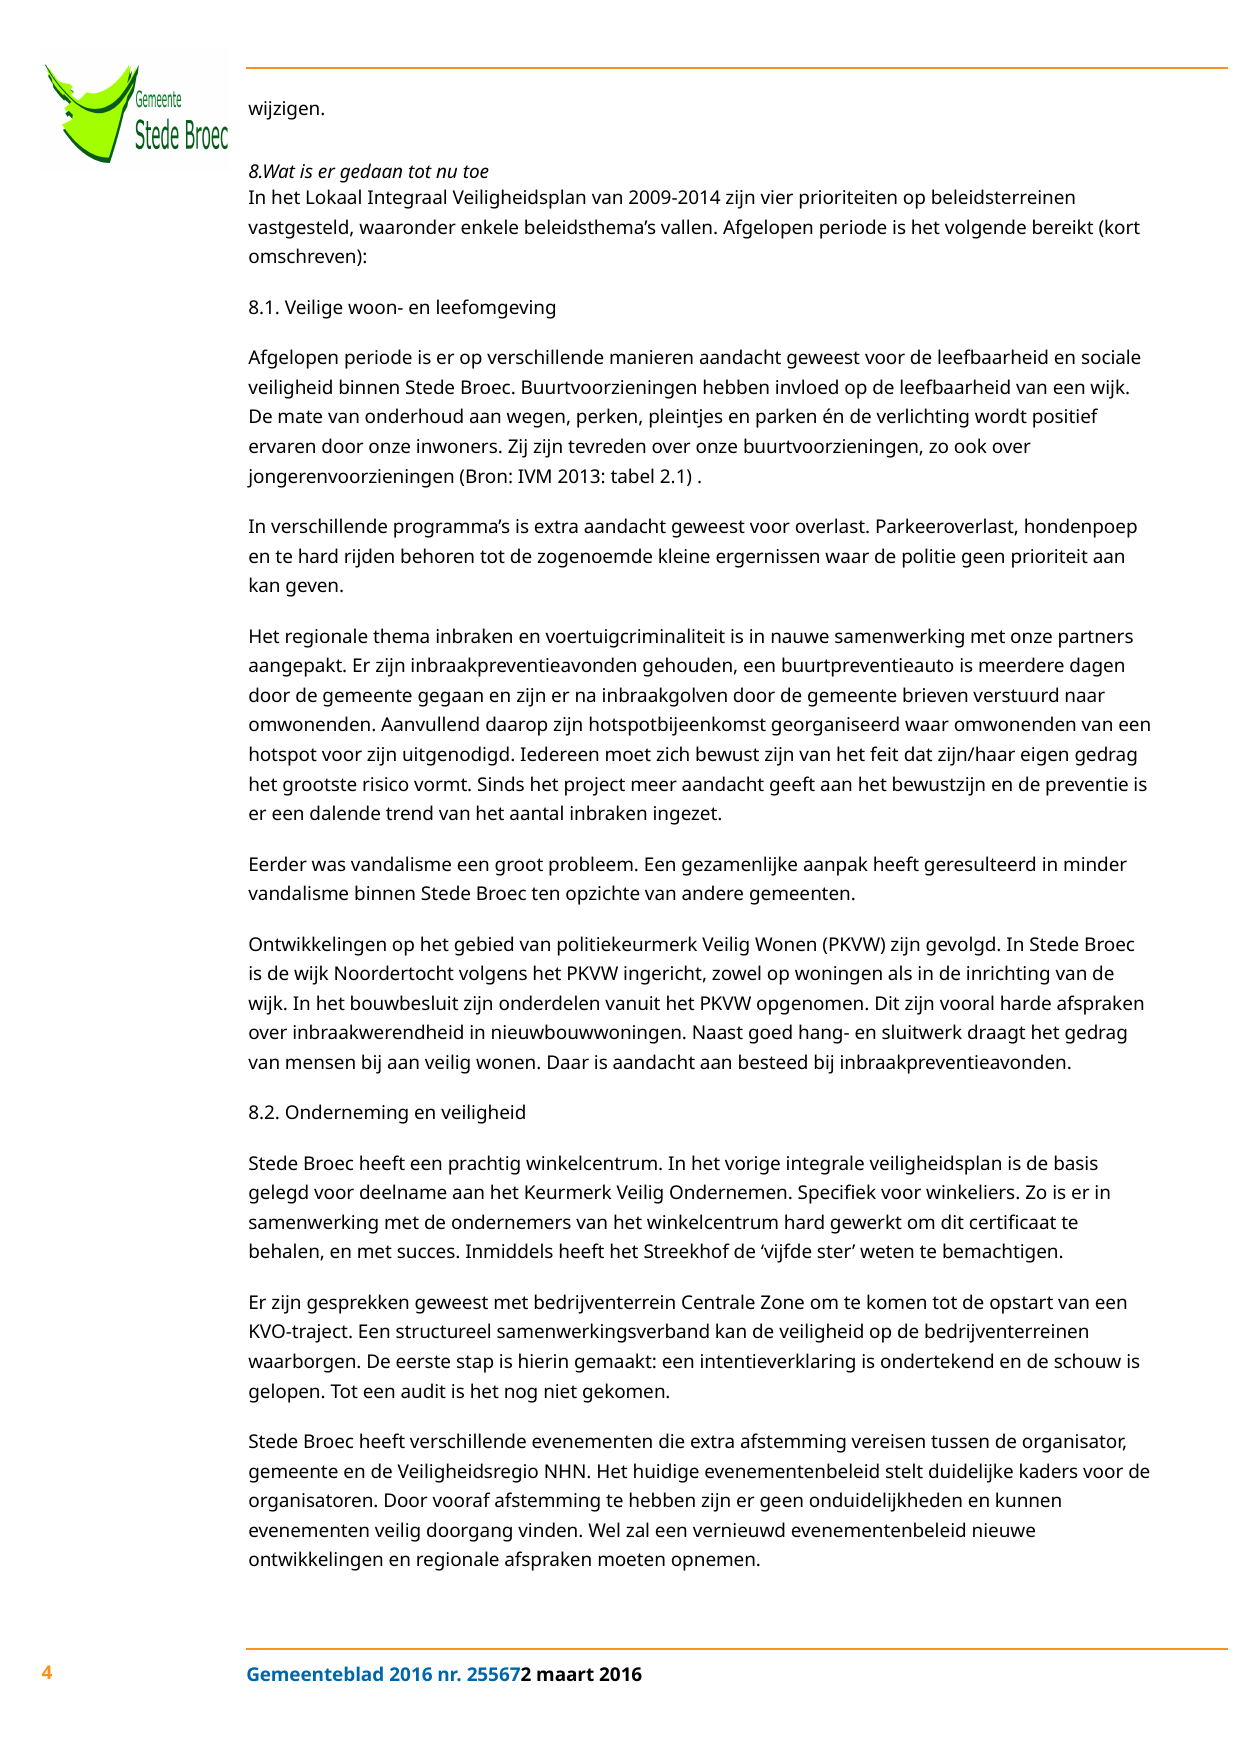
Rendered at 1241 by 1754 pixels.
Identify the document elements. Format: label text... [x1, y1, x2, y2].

text Stede Broec heeft verschillende evenementen die extra afstemming vereisen tussen de organisator, gemeente en de Veiligheidsregio NHN. Het huidige evenementenbeleid stelt duidelijke kaders voor de organisatoren. Door vooraf afstemming te hebben zijn er geen onduidelijkheden en kunnen evenementen veilig doorgang vinden. Wel zal een vernieuwd evenementenbeleid nieuwe ontwikkelingen en regionale afspraken moeten opnemen. [248, 1428, 1152, 1572]
text In het Lokaal Integraal Veiligheidsplan van 2009-2014 zijn vier prioriteiten op beleidsterreinen vastgesteld, waaronder enkele beleidsthema’s vallen. Afgelopen periode is het volgende bereikt (kort omschreven): [248, 184, 1152, 269]
text Afgelopen periode is er op verschillende manieren aandacht geweest voor de leefbaarheid en sociale veiligheid binnen Stede Broec. Buurtvoorzieningen hebben invloed op de leefbaarheid van een wijk. De mate van onderhoud aan wegen, perken, pleintjes en parken én de verlichting wordt positief ervaren door onze inwoners. Zij zijn tevreden over onze buurtvoorzieningen, zo ook over jongerenvoorzieningen (Bron: IVM 2013: tabel 2.1) . [248, 344, 1152, 488]
text In verschillende programma’s is extra aandacht geweest voor overlast. Parkeeroverlast, hondenpoep en te hard rijden behoren tot de zogenoemde kleine ergernissen waar de politie geen prioriteit aan kan geven. [248, 513, 1152, 598]
text 8.1. Veilige woon- en leefomgeving [248, 294, 1152, 320]
text 8.Wat is er gedaan tot nu toe [248, 159, 1152, 184]
text Eerder was vandalisme een groot probleem. Een gezamenlijke aanpak heeft geresulteerd in minder vandalisme binnen Stede Broec ten opzichte van andere gemeenten. [248, 851, 1152, 906]
picture [41, 47, 231, 172]
text 8.2. Onderneming en veiligheid [248, 1099, 1152, 1125]
text Stede Broec heeft een prachtig winkelcentrum. In het vorige integrale veiligheidsplan is de basis gelegd voor deelname aan het Keurmerk Veilig Ondernemen. Specifiek voor winkeliers. Zo is er in samenwerking met de ondernemers van het winkelcentrum hard gewerkt om dit certificaat te behalen, en met succes. Inmiddels heeft het Streekhof de ‘vijfde ster’ weten te bemachtigen. [248, 1150, 1152, 1264]
text Het regionale thema inbraken en voertuigcriminaliteit is in nauwe samenwerking met onze partners aangepakt. Er zijn inbraakpreventieavonden gehouden, een buurtpreventieauto is meerdere dagen door de gemeente gegaan en zijn er na inbraakgolven door de gemeente brieven verstuurd naar omwonenden. Aanvullend daarop zijn hotspotbijeenkomst georganiseerd waar omwonenden van een hotspot voor zijn uitgenodigd. Iedereen moet zich bewust zijn van het feit dat zijn/haar eigen gedrag het grootste risico vormt. Sinds het project meer aandacht geeft aan het bewustzijn en de preventie is er een dalende trend van het aantal inbraken ingezet. [248, 623, 1152, 826]
text Ontwikkelingen op het gebied van politiekeurmerk Veilig Wonen (PKVW) zijn gevolgd. In Stede Broec is de wijk Noordertocht volgens het PKVW ingericht, zowel op woningen als in de inrichting van de wijk. In het bouwbesluit zijn onderdelen vanuit het PKVW opgenomen. Dit zijn vooral harde afspraken over inbraakwerendheid in nieuwbouwwoningen. Naast goed hang- en sluitwerk draagt het gedrag van mensen bij aan veilig wonen. Daar is aandacht aan besteed bij inbraakpreventieavonden. [248, 931, 1152, 1075]
text wijzigen. [248, 95, 1152, 121]
text Er zijn gesprekken geweest met bedrijventerrein Centrale Zone om te komen tot de opstart van een KVO-traject. Een structureel samenwerkingsverband kan de veiligheid op de bedrijventerreinen waarborgen. De eerste stap is hierin gemaakt: een intentieverklaring is ondertekend en de schouw is gelopen. Tot een audit is het nog niet gekomen. [248, 1289, 1152, 1403]
